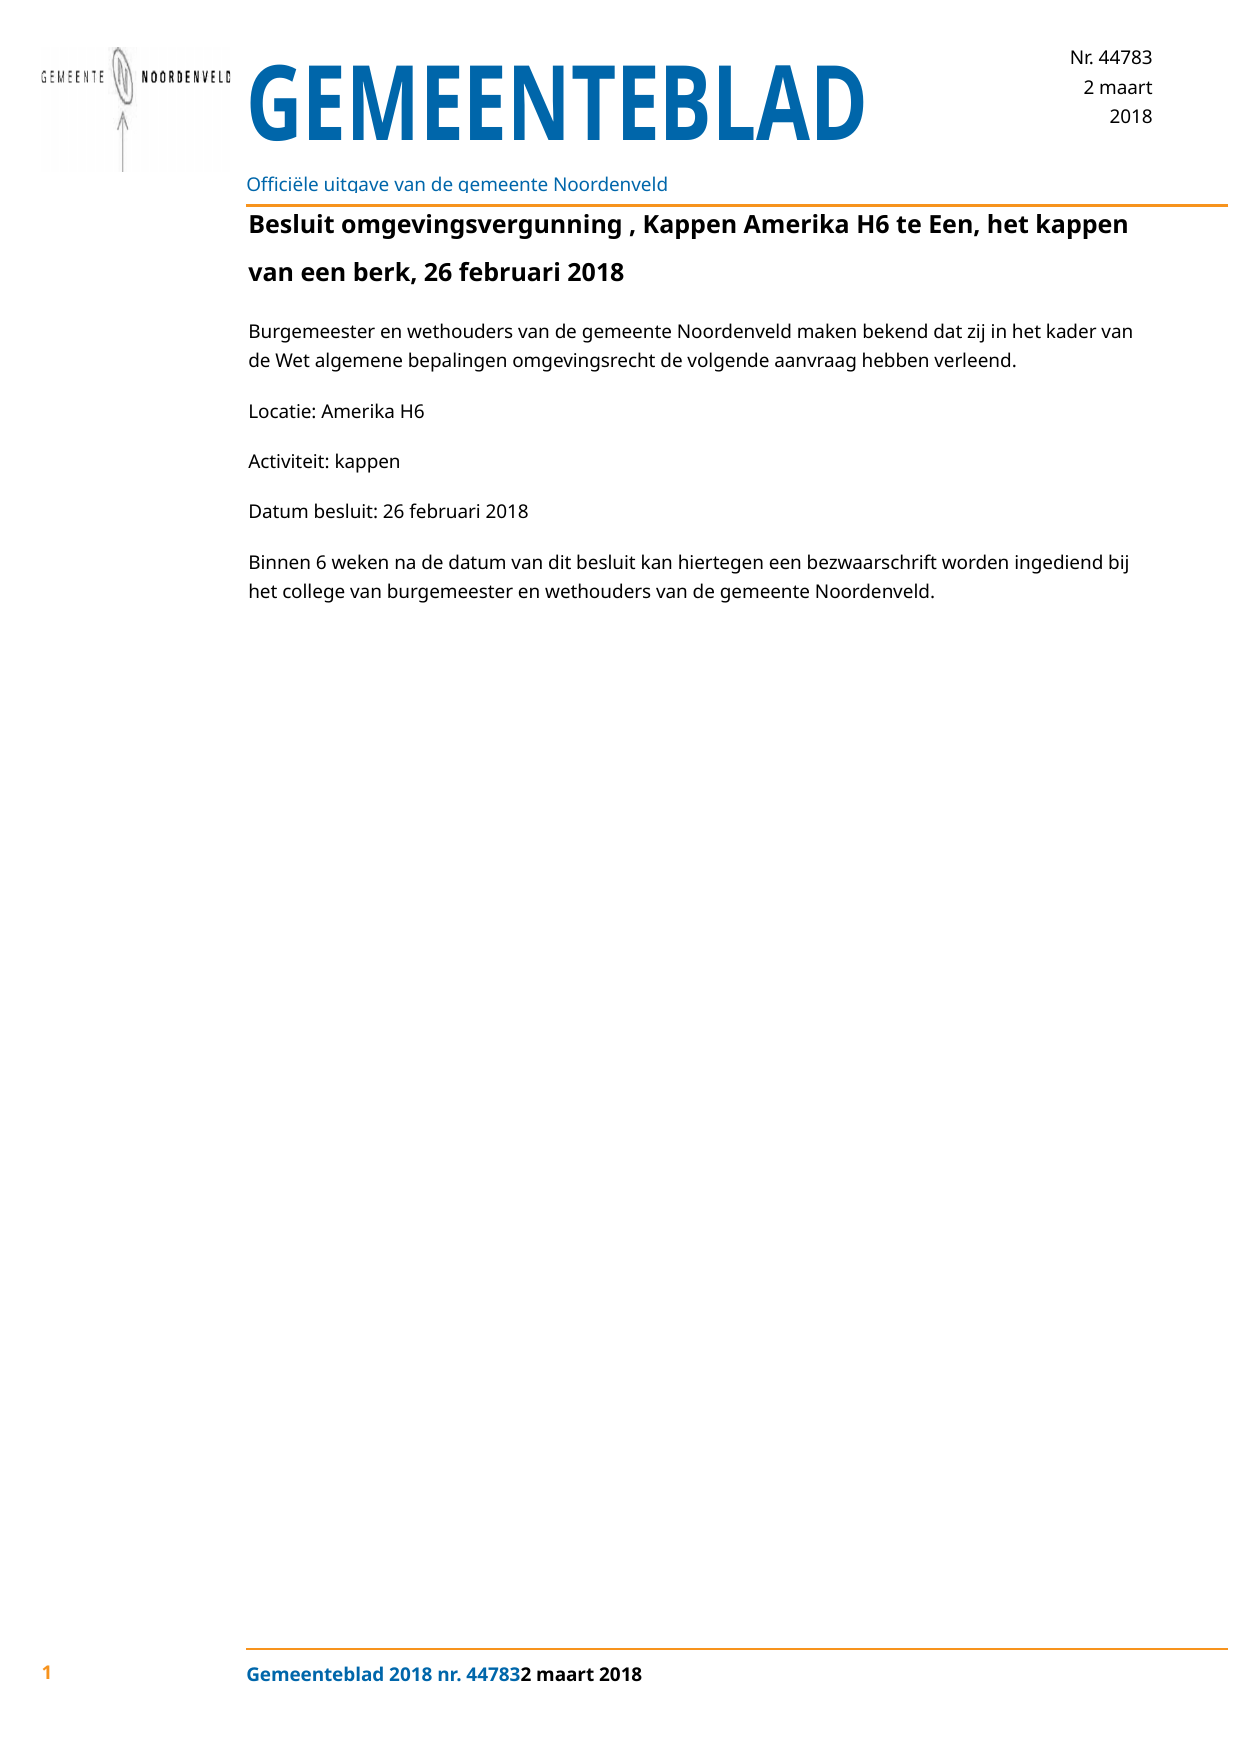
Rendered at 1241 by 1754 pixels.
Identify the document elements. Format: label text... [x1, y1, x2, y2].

text Activiteit: kappen [248, 448, 1152, 474]
text Besluit omgevingsvergunning , Kappen Amerika H6 te Een, het kappen van een berk, 26 februari 2018 [248, 207, 1152, 288]
text Datum besluit: 26 februari 2018 [248, 499, 1152, 524]
text Binnen 6 weken na de datum van dit besluit kan hiertegen een bezwaarschrift worden ingediend bij het college van burgemeester en wethouders van de gemeente Noordenveld. [248, 549, 1152, 604]
text Burgemeester en wethouders van de gemeente Noordenveld maken bekend dat zij in het kader van de Wet algemene bepalingen omgevingsrecht de volgende aanvraag hebben verleend. [248, 318, 1152, 373]
picture [41, 47, 231, 172]
text Locatie: Amerika H6 [248, 398, 1152, 424]
